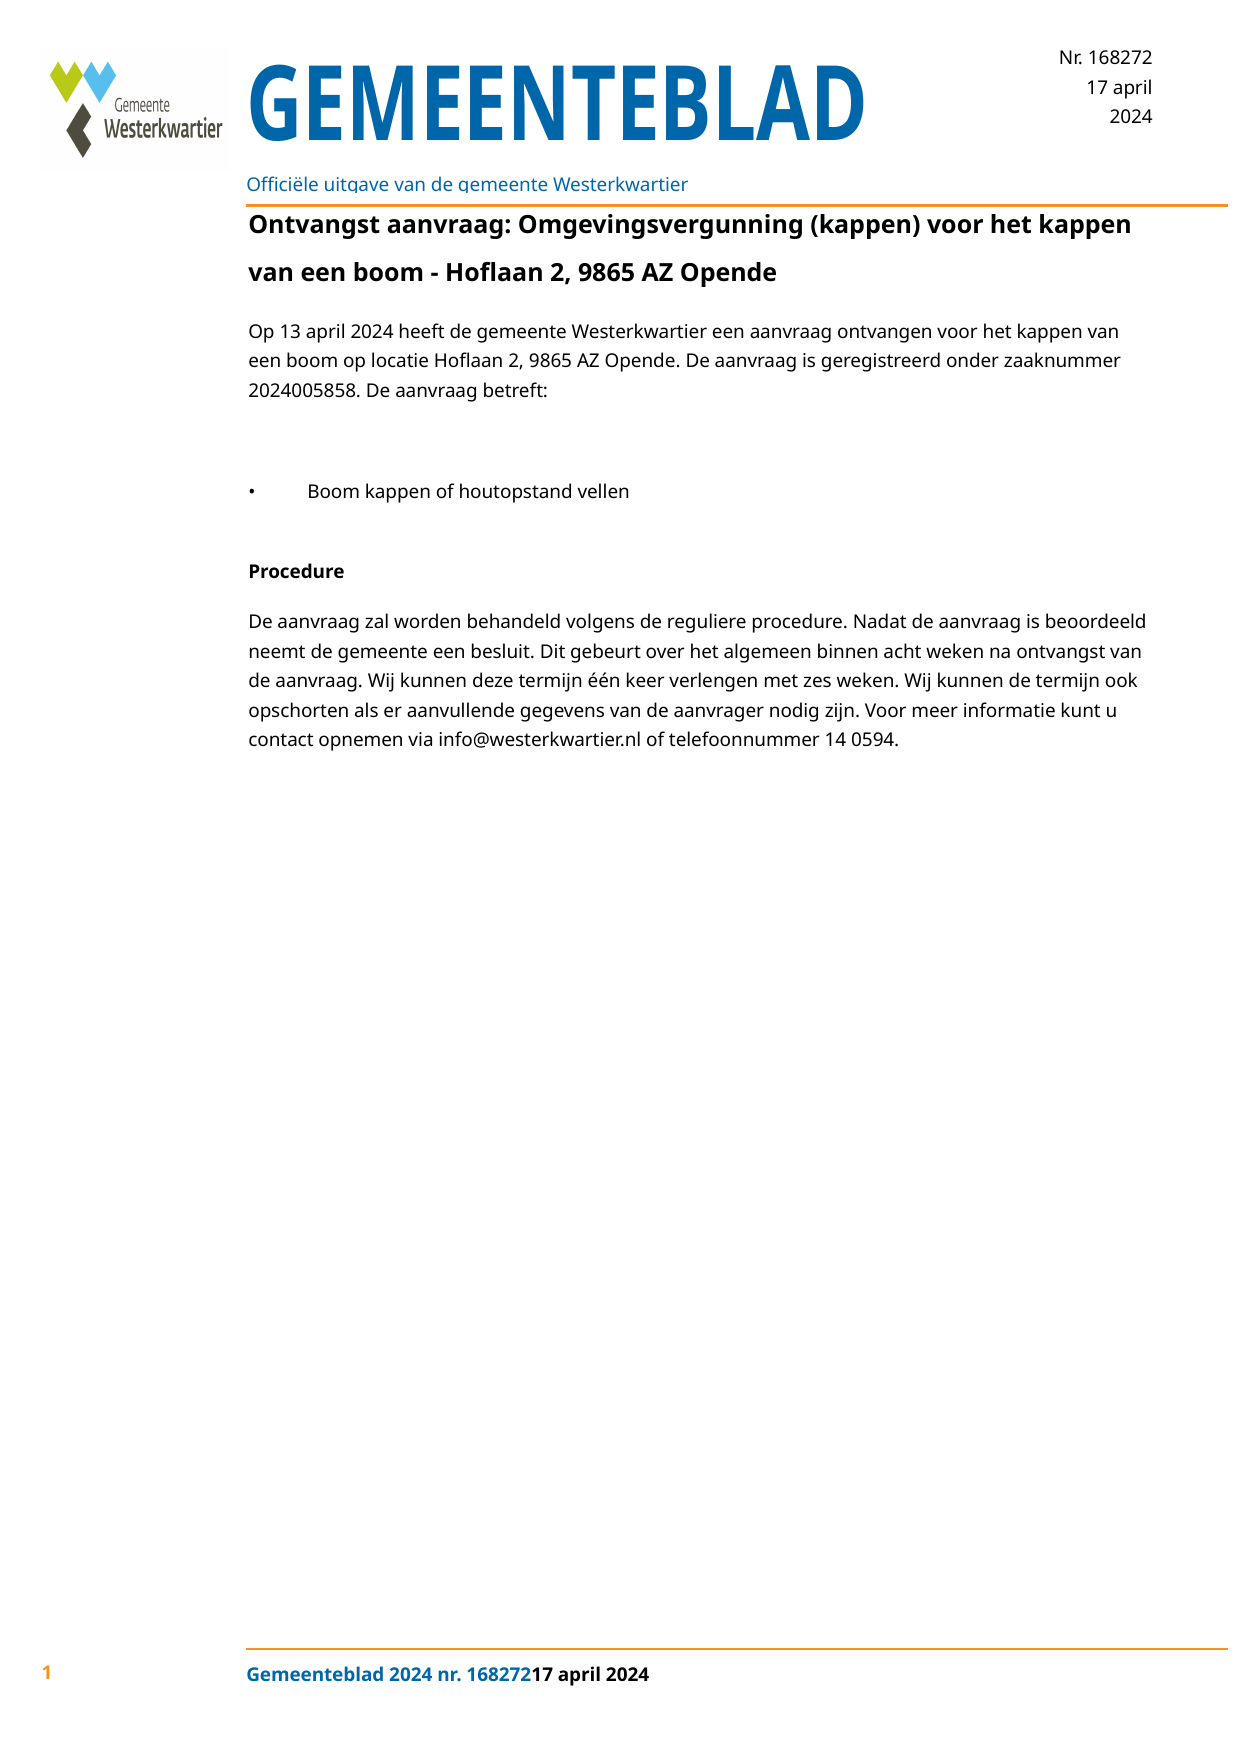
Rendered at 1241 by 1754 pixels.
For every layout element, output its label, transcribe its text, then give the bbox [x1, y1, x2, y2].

picture [41, 47, 231, 172]
text Op 13 april 2024 heeft de gemeente Westerkwartier een aanvraag ontvangen voor het kappen van een boom op locatie Hoflaan 2, 9865 AZ Opende. De aanvraag is geregistreerd onder zaaknummer 2024005858. De aanvraag betreft: [248, 318, 1152, 403]
list Boom kappen of houtopstand vellen [248, 478, 1152, 504]
text Procedure [248, 558, 1152, 584]
text Ontvangst aanvraag: Omgevingsvergunning (kappen) voor het kappen van een boom - Hoflaan 2, 9865 AZ Opende [248, 207, 1152, 288]
text De aanvraag zal worden behandeld volgens de reguliere procedure. Nadat de aanvraag is beoordeeld neemt de gemeente een besluit. Dit gebeurt over het algemeen binnen acht weken na ontvangst van de aanvraag. Wij kunnen deze termijn één keer verlengen met zes weken. Wij kunnen de termijn ook opschorten als er aanvullende gegevens van de aanvrager nodig zijn. Voor meer informatie kunt u contact opnemen via info@westerkwartier.nl of telefoonnummer 14 0594. [248, 608, 1152, 752]
